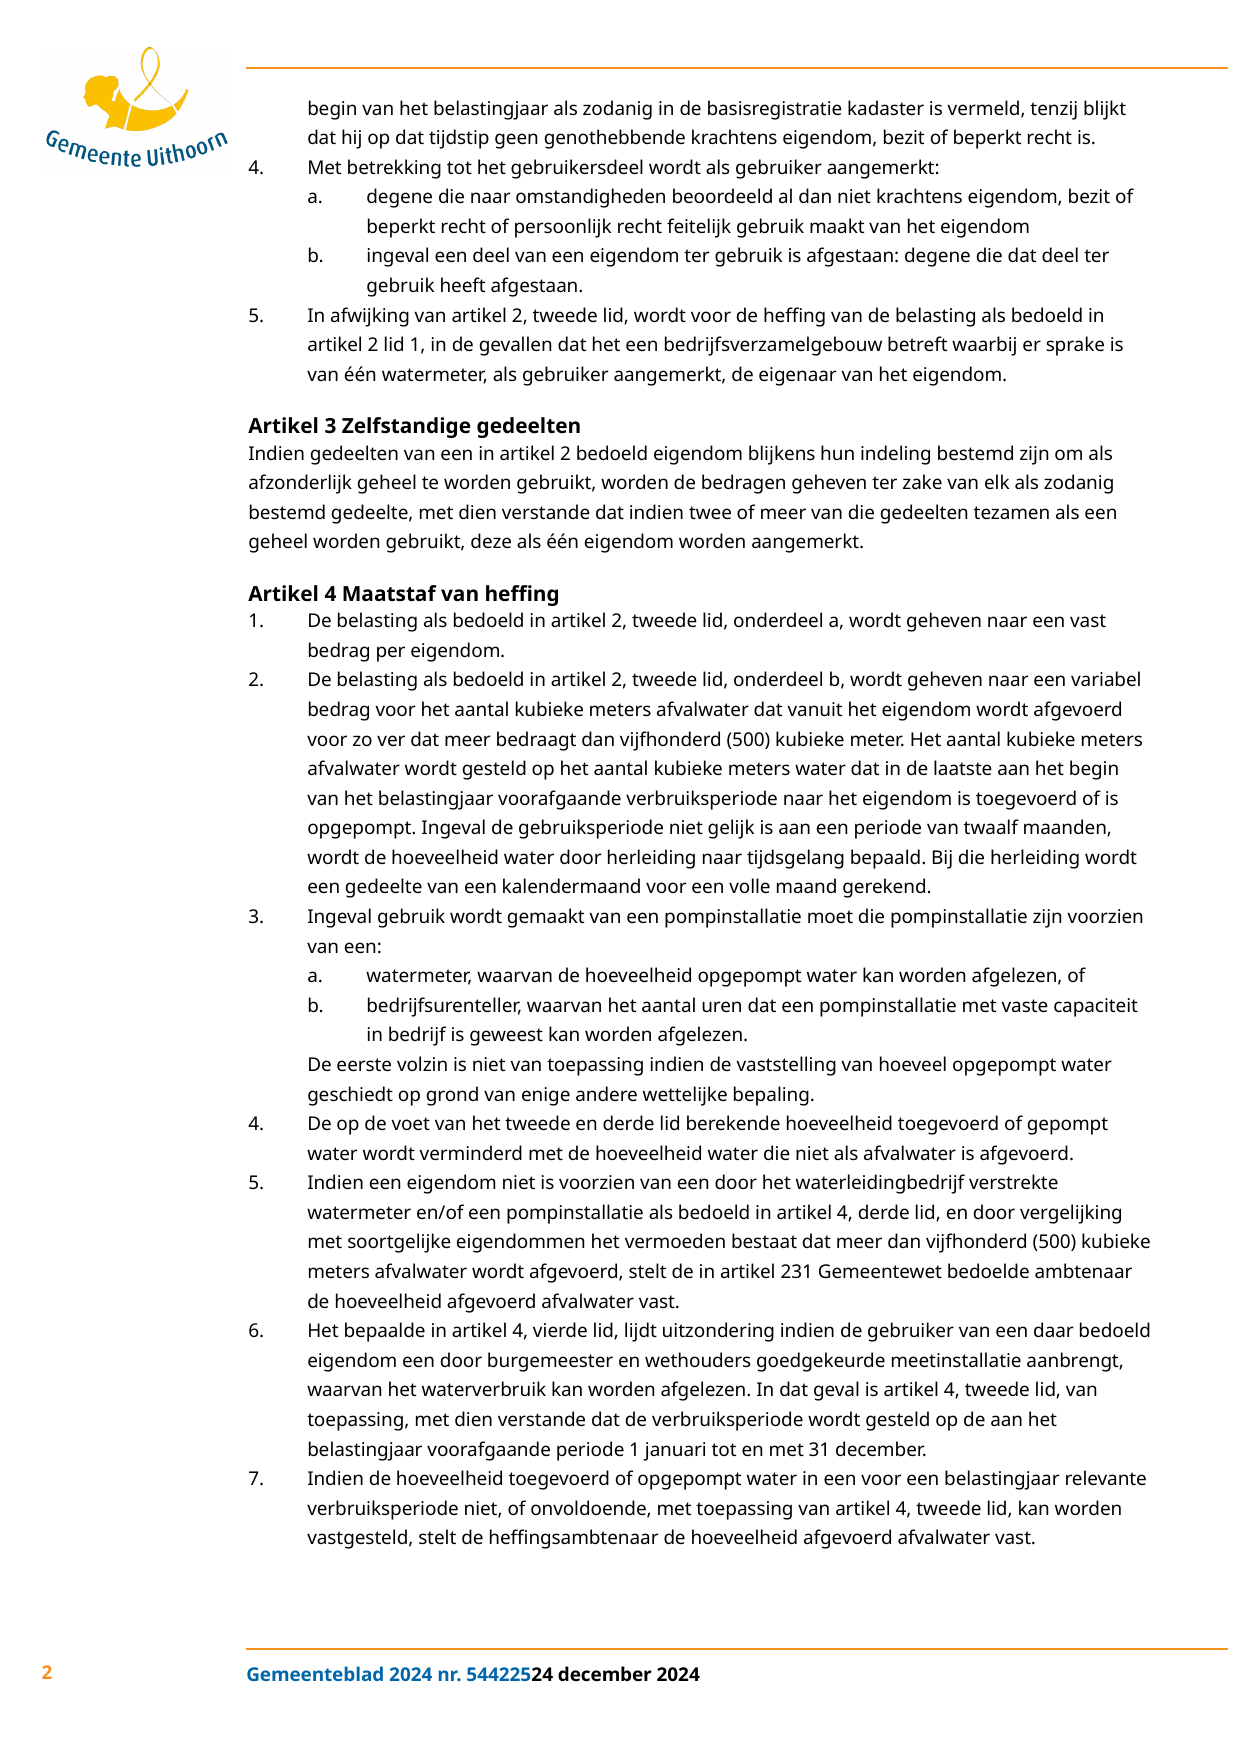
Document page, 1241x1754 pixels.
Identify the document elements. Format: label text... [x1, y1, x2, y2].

list bedrijfsurenteller, waarvan het aantal uren dat een pompinstallatie met vaste capaciteit in bedrijf is geweest kan worden afgelezen. [307, 992, 1152, 1047]
list Indien een eigendom niet is voorzien van een door het waterleidingbedrijf verstrekte watermeter en/of een pompinstallatie als bedoeld in artikel 4, derde lid, en door vergelijking met soortgelijke eigendommen het vermoeden bestaat dat meer dan vijfhonderd (500) kubieke meters afvalwater wordt afgevoerd, stelt de in artikel 231 Gemeentewet bedoelde ambtenaar de hoeveelheid afgevoerd afvalwater vast. [248, 1169, 1152, 1314]
picture [41, 47, 231, 172]
list ingeval een deel van een eigendom ter gebruik is afgestaan: degene die dat deel ter gebruik heeft afgestaan. [307, 243, 1152, 298]
list De op de voet van het tweede en derde lid berekende hoeveelheid toegevoerd of gepompt water wordt verminderd met de hoeveelheid water die niet als afvalwater is afgevoerd. [248, 1110, 1152, 1166]
list begin van het belastingjaar als zodanig in de basisregistratie kadaster is vermeld, tenzij blijkt dat hij op dat tijdstip geen genothebbende krachtens eigendom, bezit of beperkt recht is. [248, 95, 1152, 150]
list De belasting als bedoeld in artikel 2, tweede lid, onderdeel a, wordt geheven naar een vast bedrag per eigendom. [248, 607, 1152, 663]
list degene die naar omstandigheden beoordeeld al dan niet krachtens eigendom, bezit of beperkt recht of persoonlijk recht feitelijk gebruik maakt van het eigendom [307, 183, 1152, 239]
list De belasting als bedoeld in artikel 2, tweede lid, onderdeel b, wordt geheven naar een variabel bedrag voor het aantal kubieke meters afvalwater dat vanuit het eigendom wordt afgevoerd voor zo ver dat meer bedraagt dan vijfhonderd (500) kubieke meter. Het aantal kubieke meters afvalwater wordt gesteld op het aantal kubieke meters water dat in de laatste aan het begin van het belastingjaar voorafgaande verbruiksperiode naar het eigendom is toegevoerd of is opgepompt. Ingeval de gebruiksperiode niet gelijk is aan een periode van twaalf maanden, wordt de hoeveelheid water door herleiding naar tijdsgelang bepaald. Bij die herleiding wordt een gedeelte van een kalendermaand voor een volle maand gerekend. [248, 667, 1152, 899]
text Artikel 4 Maatstaf van heffing [248, 579, 1152, 607]
list Het bepaalde in artikel 4, vierde lid, lijdt uitzondering indien de gebruiker van een daar bedoeld eigendom een door burgemeester en wethouders goedgekeurde meetinstallatie aanbrengt, waarvan het waterverbruik kan worden afgelezen. In dat geval is artikel 4, tweede lid, van toepassing, met dien verstande dat de verbruiksperiode wordt gesteld op de aan het belastingjaar voorafgaande periode 1 januari tot en met 31 december. [248, 1317, 1152, 1462]
list In afwijking van artikel 2, tweede lid, wordt voor de heffing van de belasting als bedoeld in artikel 2 lid 1, in de gevallen dat het een bedrijfsverzamelgebouw betreft waarbij er sprake is van één watermeter, als gebruiker aangemerkt, de eigenaar van het eigendom. [248, 302, 1152, 387]
list Met betrekking tot het gebruikersdeel wordt als gebruiker aangemerkt: [248, 154, 1152, 180]
text Indien gedeelten van een in artikel 2 bedoeld eigendom blijkens hun indeling bestemd zijn om als afzonderlijk geheel te worden gebruikt, worden de bedragen geheven ter zake van elk als zodanig bestemd gedeelte, met dien verstande dat indien twee of meer van die gedeelten tezamen als een geheel worden gebruikt, deze als één eigendom worden aangemerkt. [248, 440, 1152, 554]
list De eerste volzin is niet van toepassing indien de vaststelling van hoeveel opgepompt water geschiedt op grond van enige andere wettelijke bepaling. [248, 1051, 1152, 1107]
list watermeter, waarvan de hoeveelheid opgepompt water kan worden afgelezen, of [307, 962, 1152, 988]
text Artikel 3 Zelfstandige gedeelten [248, 411, 1152, 440]
list Ingeval gebruik wordt gemaakt van een pompinstallatie moet die pompinstallatie zijn voorzien van een: [248, 903, 1152, 959]
list Indien de hoeveelheid toegevoerd of opgepompt water in een voor een belastingjaar relevante verbruiksperiode niet, of onvoldoende, met toepassing van artikel 4, tweede lid, kan worden vastgesteld, stelt de heffingsambtenaar de hoeveelheid afgevoerd afvalwater vast. [248, 1465, 1152, 1550]
